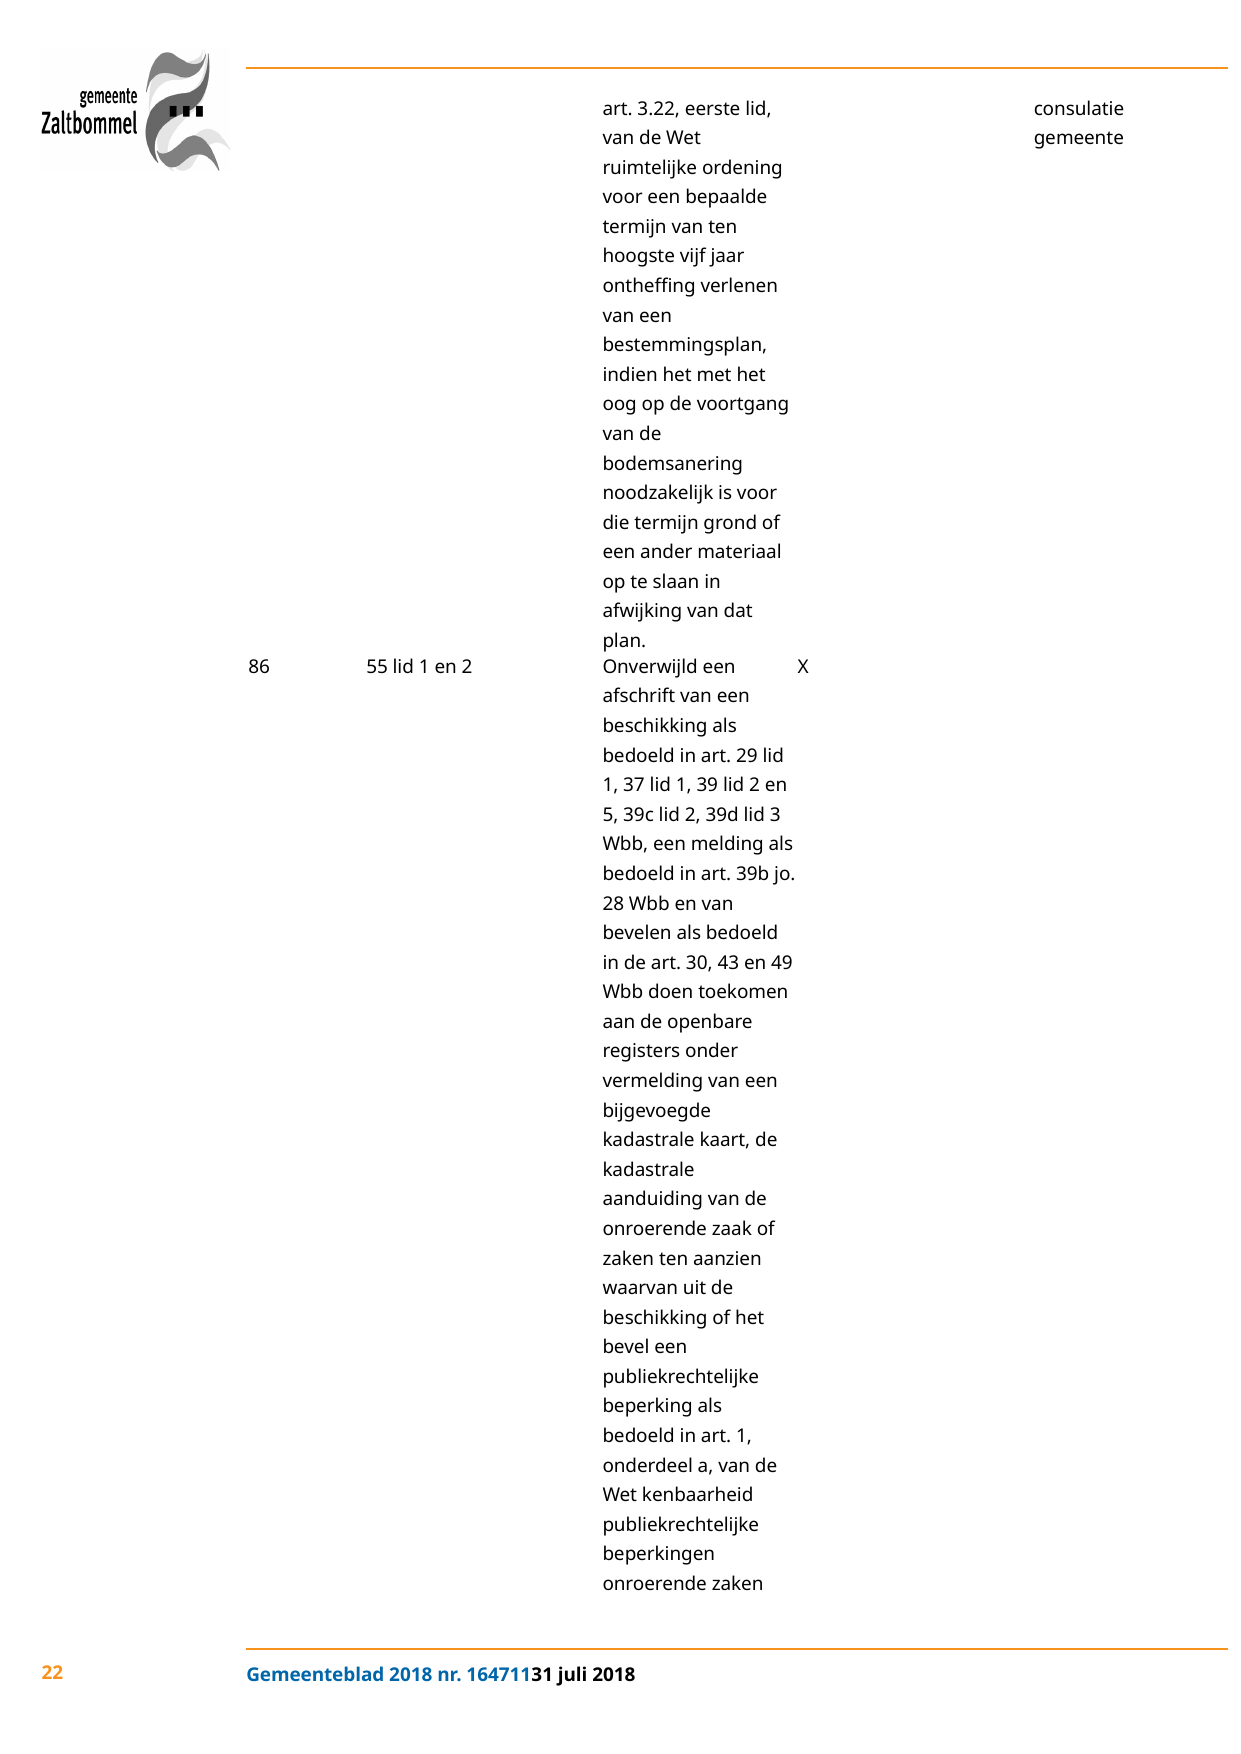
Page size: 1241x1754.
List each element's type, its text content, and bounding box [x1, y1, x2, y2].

table_cell [248, 95, 366, 653]
table_cell [366, 95, 602, 653]
table_cell [1034, 653, 1152, 1596]
table_cell [915, 95, 1033, 653]
table_cell consulatie gemeente [1034, 95, 1152, 653]
table_cell 55 lid 1 en 2 [366, 653, 602, 1596]
table_cell art. 3.22, eerste lid, van de Wet ruimtelijke ordening voor een bepaalde termijn van ten hoogste vijf jaar ontheffing verlenen van een bestemmingsplan, indien het met het oog op de voortgang van de bodemsanering noodzakelijk is voor die termijn grond of een ander materiaal op te slaan in afwijking van dat plan. [602, 95, 797, 653]
table_cell [915, 653, 1033, 1596]
table_cell Onverwijld een afschrift van een beschikking als bedoeld in art. 29 lid 1, 37 lid 1, 39 lid 2 en 5, 39c lid 2, 39d lid 3 Wbb, een melding als bedoeld in art. 39b jo. 28 Wbb en van bevelen als bedoeld in de art. 30, 43 en 49 Wbb doen toekomen aan de openbare registers onder vermelding van een bijgevoegde kadastrale kaart, de kadastrale aanduiding van de onroerende zaak of zaken ten aanzien waarvan uit de beschikking of het bevel een publiekrechtelijke beperking als bedoeld in art. 1, onderdeel a, van de Wet kenbaarheid publiekrechtelijke beperkingen onroerende zaken [602, 653, 797, 1596]
table_cell [797, 95, 915, 653]
table_cell 86 [248, 653, 366, 1596]
picture [41, 47, 231, 172]
table_cell X [797, 653, 915, 1596]
